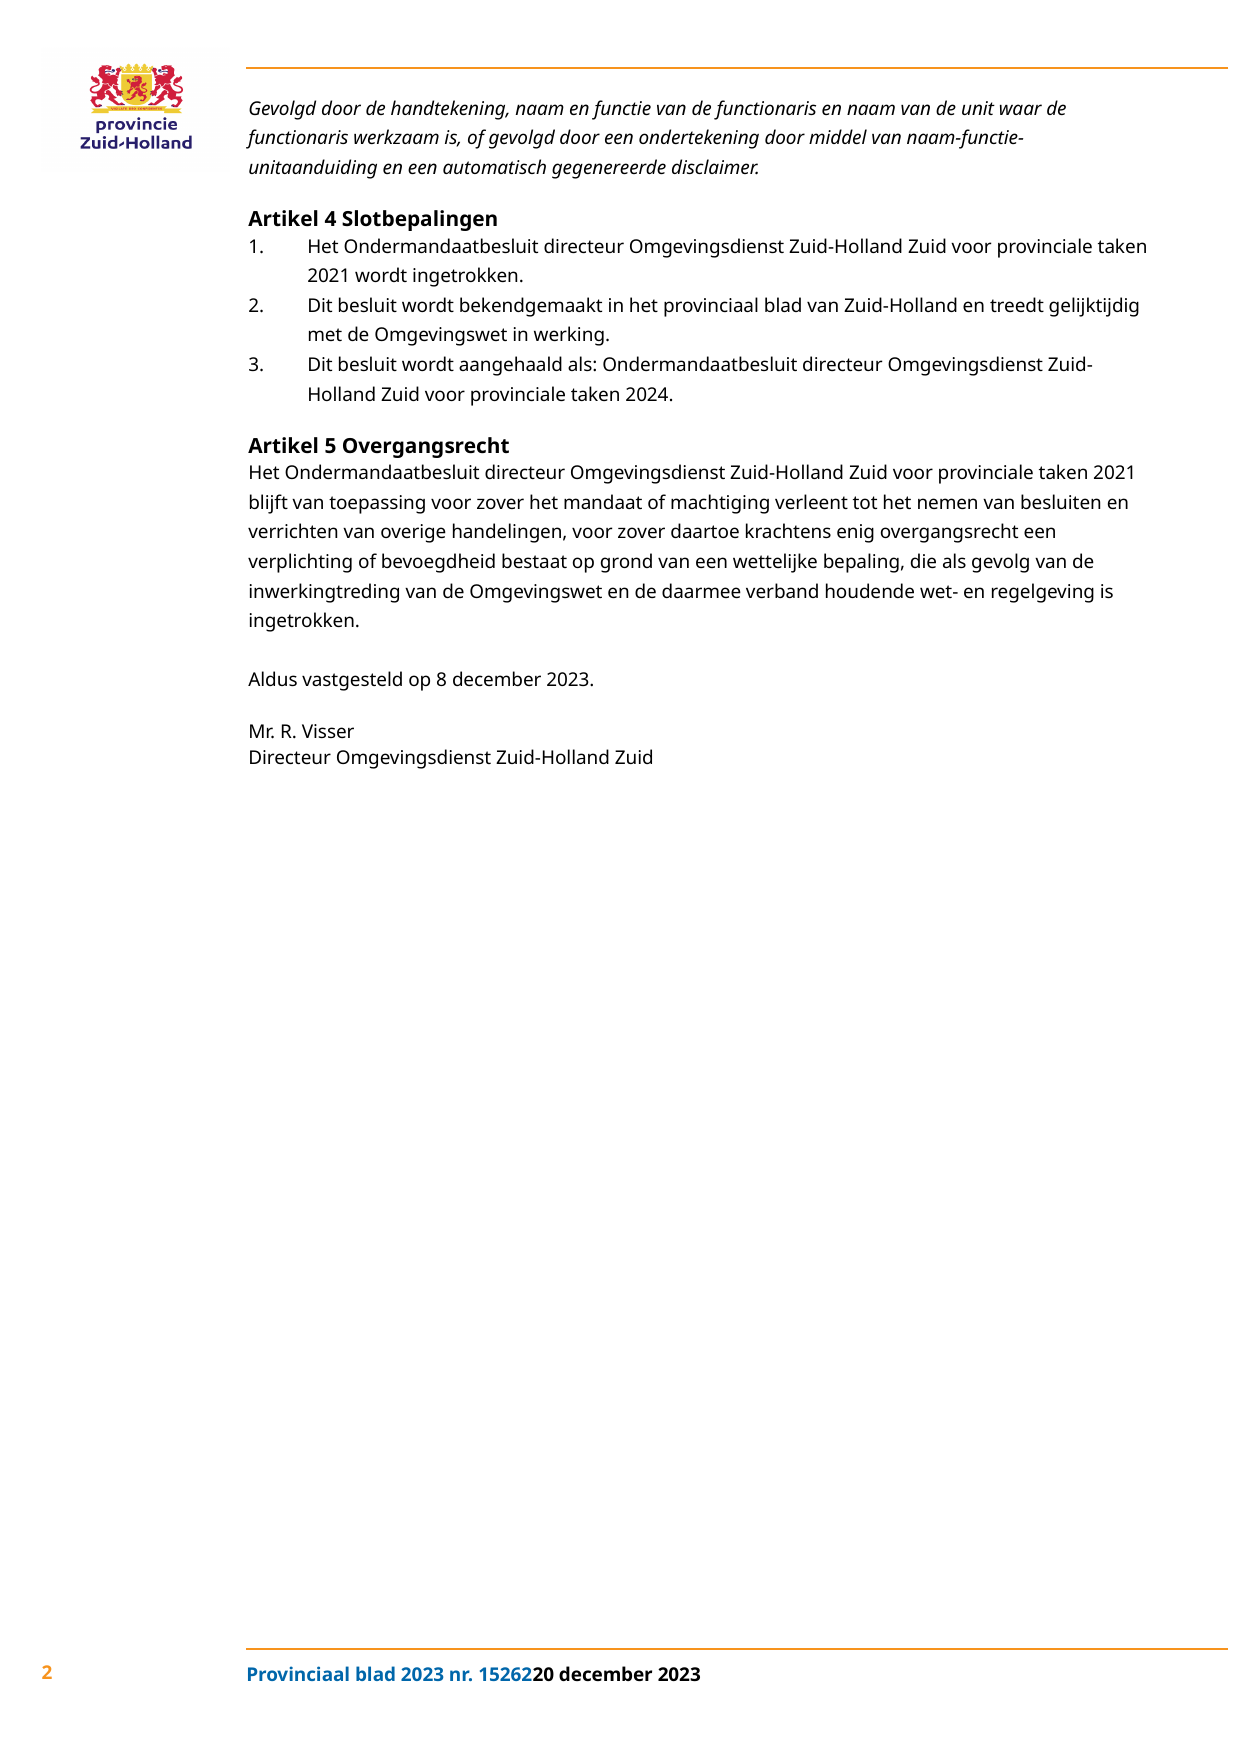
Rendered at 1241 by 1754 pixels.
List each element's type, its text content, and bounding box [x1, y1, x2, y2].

text Het Ondermandaatbesluit directeur Omgevingsdienst Zuid-Holland Zuid voor provinciale taken 2021 blijft van toepassing voor zover het mandaat of machtiging verleent tot het nemen van besluiten en verrichten van overige handelingen, voor zover daartoe krachtens enig overgangsrecht een verplichting of bevoegdheid bestaat op grond van een wettelijke bepaling, die als gevolg van de inwerkingtreding van de Omgevingswet en de daarmee verband houdende wet- en regelgeving is ingetrokken. [248, 459, 1152, 633]
text Directeur Omgevingsdienst Zuid-Holland Zuid [248, 744, 1152, 769]
text Artikel 5 Overgangsrecht [248, 431, 1152, 459]
text Artikel 4 Slotbepalingen [248, 204, 1152, 233]
list Dit besluit wordt aangehaald als: Ondermandaatbesluit directeur Omgevingsdienst Zuid-Holland Zuid voor provinciale taken 2024. [248, 351, 1152, 406]
text Gevolgd door de handtekening, naam en functie van de functionaris en naam van de unit waar de functionaris werkzaam is, of gevolgd door een ondertekening door middel van naam-functie-unitaanduiding en een automatisch gegenereerde disclaimer. [248, 95, 1152, 180]
list Dit besluit wordt bekendgemaakt in het provinciaal blad van Zuid-Holland en treedt gelijktijdig met de Omgevingswet in werking. [248, 292, 1152, 347]
picture [41, 47, 231, 172]
text Aldus vastgesteld op 8 december 2023. [248, 667, 1152, 692]
list Het Ondermandaatbesluit directeur Omgevingsdienst Zuid-Holland Zuid voor provinciale taken 2021 wordt ingetrokken. [248, 233, 1152, 288]
text Mr. R. Visser [248, 718, 1152, 744]
